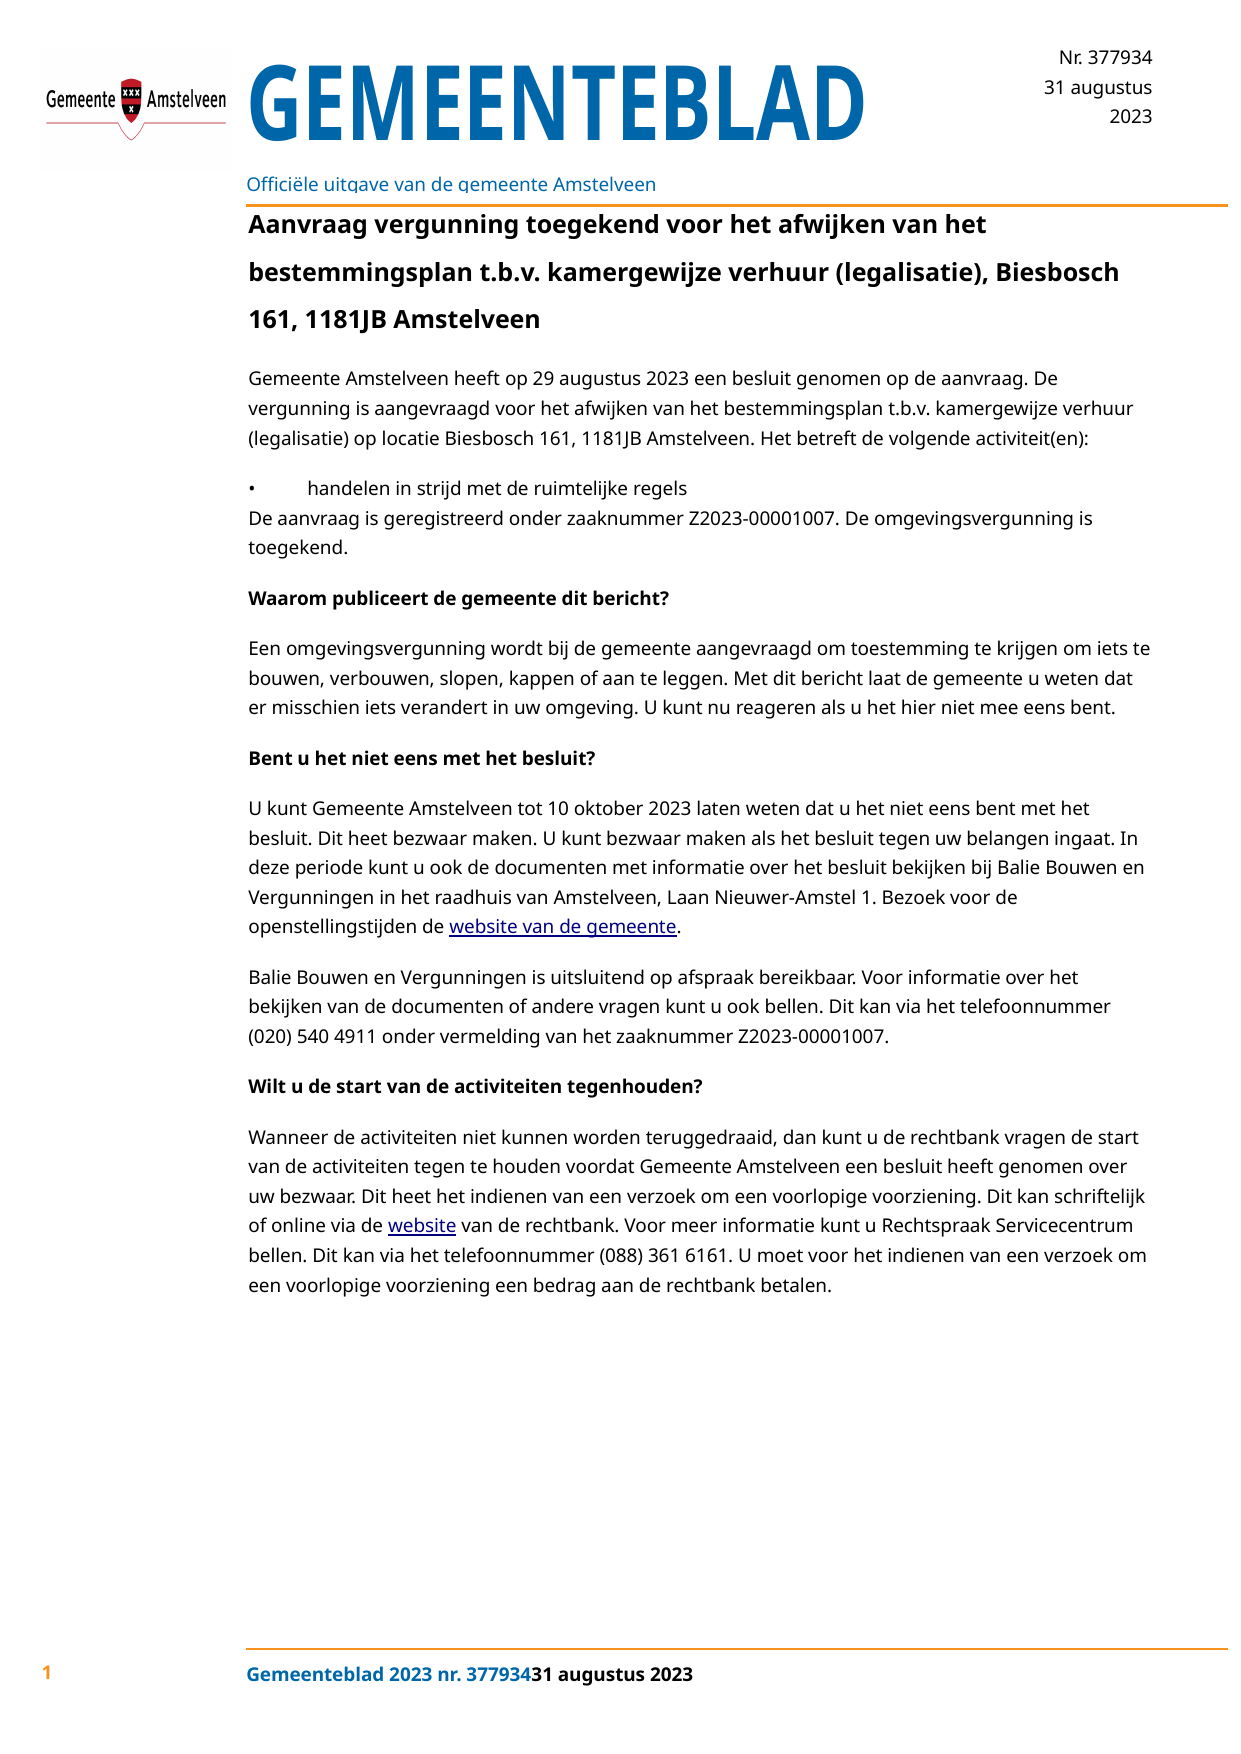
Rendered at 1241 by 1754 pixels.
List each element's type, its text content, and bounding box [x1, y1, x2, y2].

text De aanvraag is geregistreerd onder zaaknummer Z2023-00001007. De omgevingsvergunning is toegekend. [248, 505, 1152, 560]
text Waarom publiceert de gemeente dit bericht? [248, 585, 1152, 610]
text Balie Bouwen en Vergunningen is uitsluitend op afspraak bereikbaar. Voor informatie over het bekijken van de documenten of andere vragen kunt u ook bellen. Dit kan via het telefoonnummer (020) 540 4911 onder vermelding van het zaaknummer Z2023-00001007. [248, 964, 1152, 1049]
text U kunt Gemeente Amstelveen tot 10 oktober 2023 laten weten dat u het niet eens bent met het besluit. Dit heet bezwaar maken. U kunt bezwaar maken als het besluit tegen uw belangen ingaat. In deze periode kunt u ook de documenten met informatie over het besluit bekijken bij Balie Bouwen en Vergunningen in het raadhuis van Amstelveen, Laan Nieuwer-Amstel 1. Bezoek voor de openstellingstijden de website van de gemeente. [248, 795, 1152, 939]
text Een omgevingsvergunning wordt bij de gemeente aangevraagd om toestemming te krijgen om iets te bouwen, verbouwen, slopen, kappen of aan te leggen. Met dit bericht laat de gemeente u weten dat er misschien iets verandert in uw omgeving. U kunt nu reageren als u het hier niet mee eens bent. [248, 635, 1152, 720]
text Gemeente Amstelveen heeft op 29 augustus 2023 een besluit genomen op de aanvraag. De vergunning is aangevraagd voor het afwijken van het bestemmingsplan t.b.v. kamergewijze verhuur (legalisatie) op locatie Biesbosch 161, 1181JB Amstelveen. Het betreft de volgende activiteit(en): [248, 366, 1152, 450]
list handelen in strijd met de ruimtelijke regels [248, 475, 1152, 501]
text Bent u het niet eens met het besluit? [248, 745, 1152, 770]
text Aanvraag vergunning toegekend voor het afwijken van het bestemmingsplan t.b.v. kamergewijze verhuur (legalisatie), Biesbosch 161, 1181JB Amstelveen [248, 207, 1152, 336]
picture [41, 47, 231, 172]
text Wilt u de start van de activiteiten tegenhouden? [248, 1073, 1152, 1099]
text Wanneer de activiteiten niet kunnen worden teruggedraaid, dan kunt u de rechtbank vragen de start van de activiteiten tegen te houden voordat Gemeente Amstelveen een besluit heeft genomen over uw bezwaar. Dit heet het indienen van een verzoek om een voorlopige voorziening. Dit kan schriftelijk of online via de website van de rechtbank. Voor meer informatie kunt u Rechtspraak Servicecentrum bellen. Dit kan via het telefoonnummer (088) 361 6161. U moet voor het indienen van een verzoek om een voorlopige voorziening een bedrag aan de rechtbank betalen. [248, 1124, 1152, 1297]
